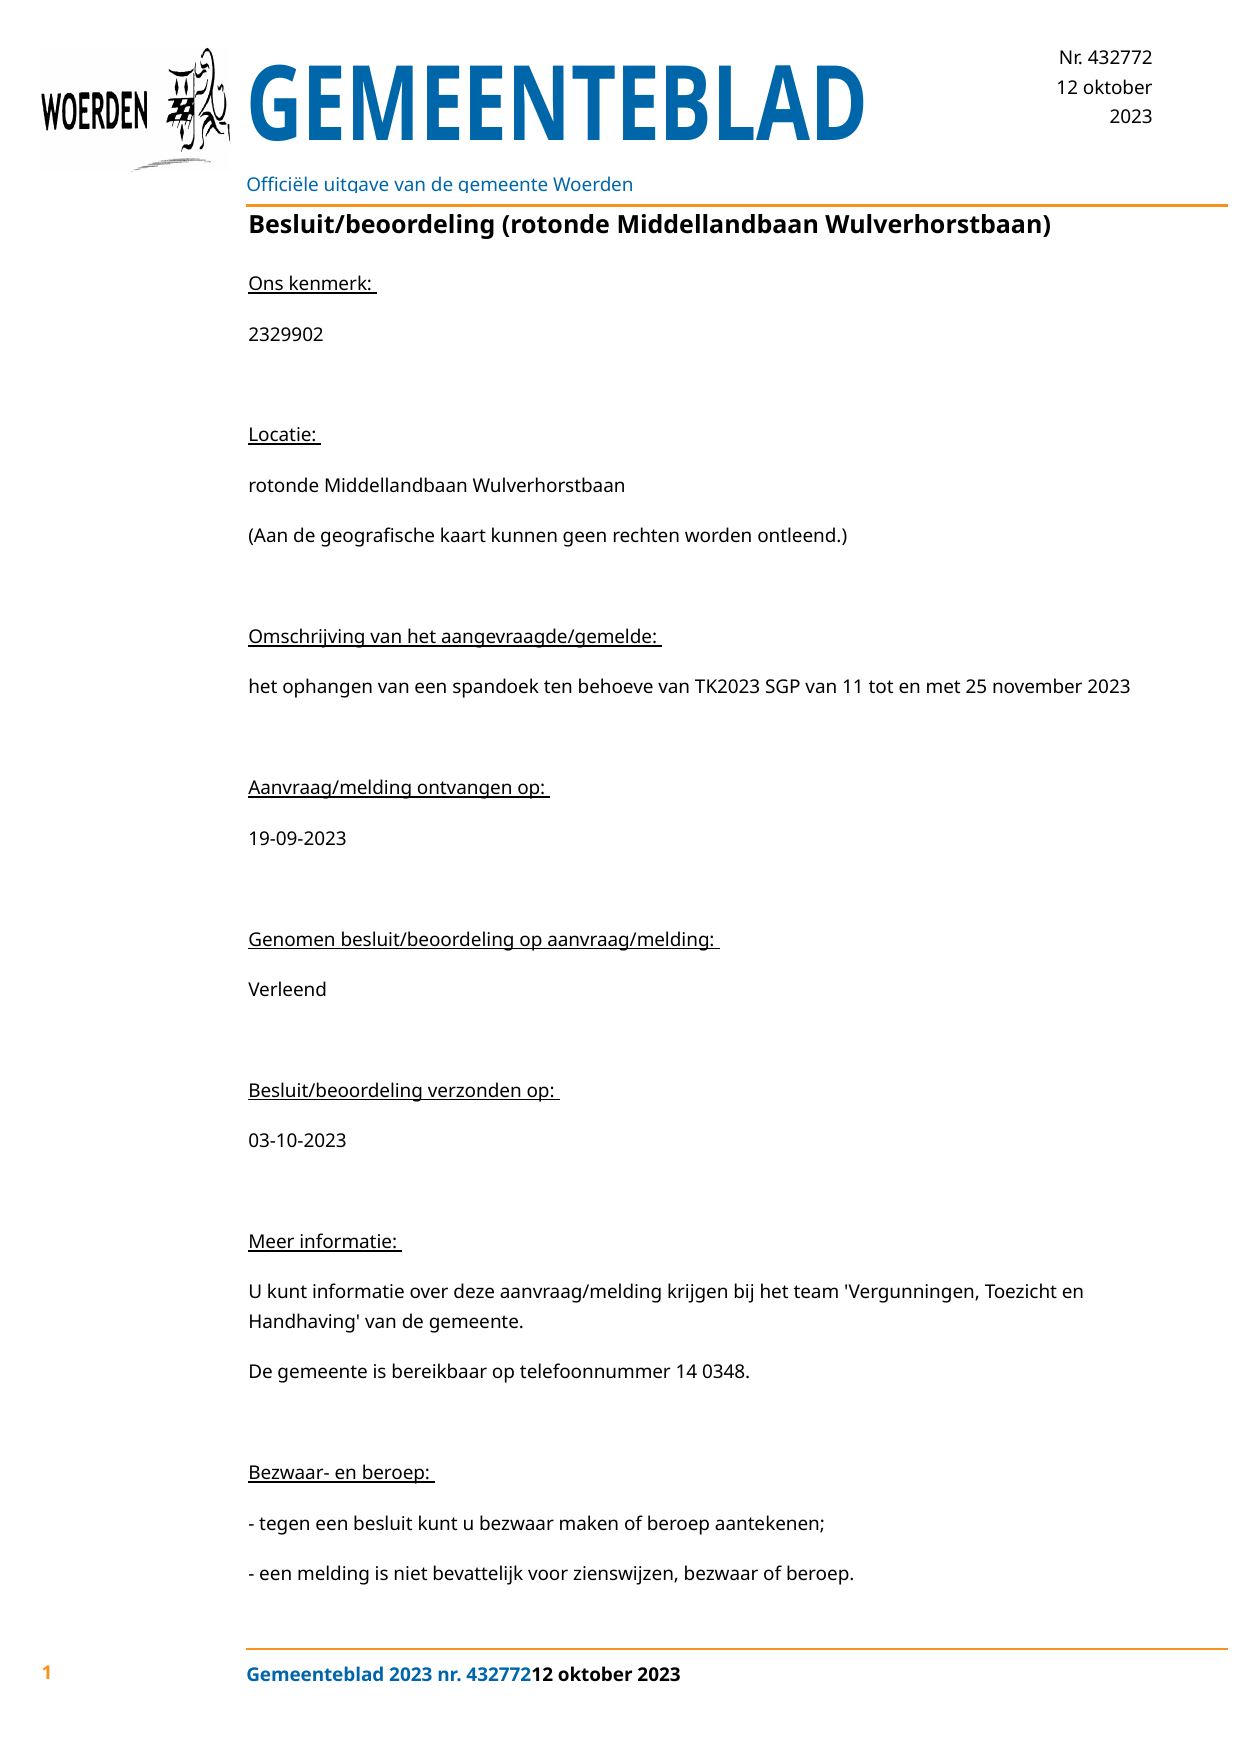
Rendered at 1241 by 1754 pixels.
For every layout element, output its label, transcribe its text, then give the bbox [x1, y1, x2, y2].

text Verleend [248, 976, 1152, 1002]
text Meer informatie: [248, 1228, 1152, 1254]
text Aanvraag/melding ontvangen op: [248, 774, 1152, 800]
picture [41, 47, 231, 172]
text Locatie: [248, 422, 1152, 447]
text - tegen een besluit kunt u bezwaar maken of beroep aantekenen; [248, 1510, 1152, 1536]
text Omschrijving van het aangevraagde/gemelde: [248, 623, 1152, 649]
text 2329902 [248, 321, 1152, 346]
text 03-10-2023 [248, 1127, 1152, 1153]
text het ophangen van een spandoek ten behoeve van TK2023 SGP van 11 tot en met 25 november 2023 [248, 674, 1152, 699]
text De gemeente is bereikbaar op telefoonnummer 14 0348. [248, 1359, 1152, 1384]
text - een melding is niet bevattelijk voor zienswijzen, bezwaar of beroep. [248, 1560, 1152, 1586]
text Ons kenmerk: [248, 270, 1152, 296]
text 19-09-2023 [248, 825, 1152, 851]
text Genomen besluit/beoordeling op aanvraag/melding: [248, 926, 1152, 951]
text U kunt informatie over deze aanvraag/melding krijgen bij het team 'Vergunningen, Toezicht en Handhaving' van de gemeente. [248, 1279, 1152, 1334]
text rotonde Middellandbaan Wulverhorstbaan [248, 472, 1152, 498]
text Besluit/beoordeling verzonden op: [248, 1077, 1152, 1103]
text (Aan de geografische kaart kunnen geen rechten worden ontleend.) [248, 522, 1152, 548]
text Besluit/beoordeling (rotonde Middellandbaan Wulverhorstbaan) [248, 207, 1152, 241]
text Bezwaar- en beroep: [248, 1459, 1152, 1485]
